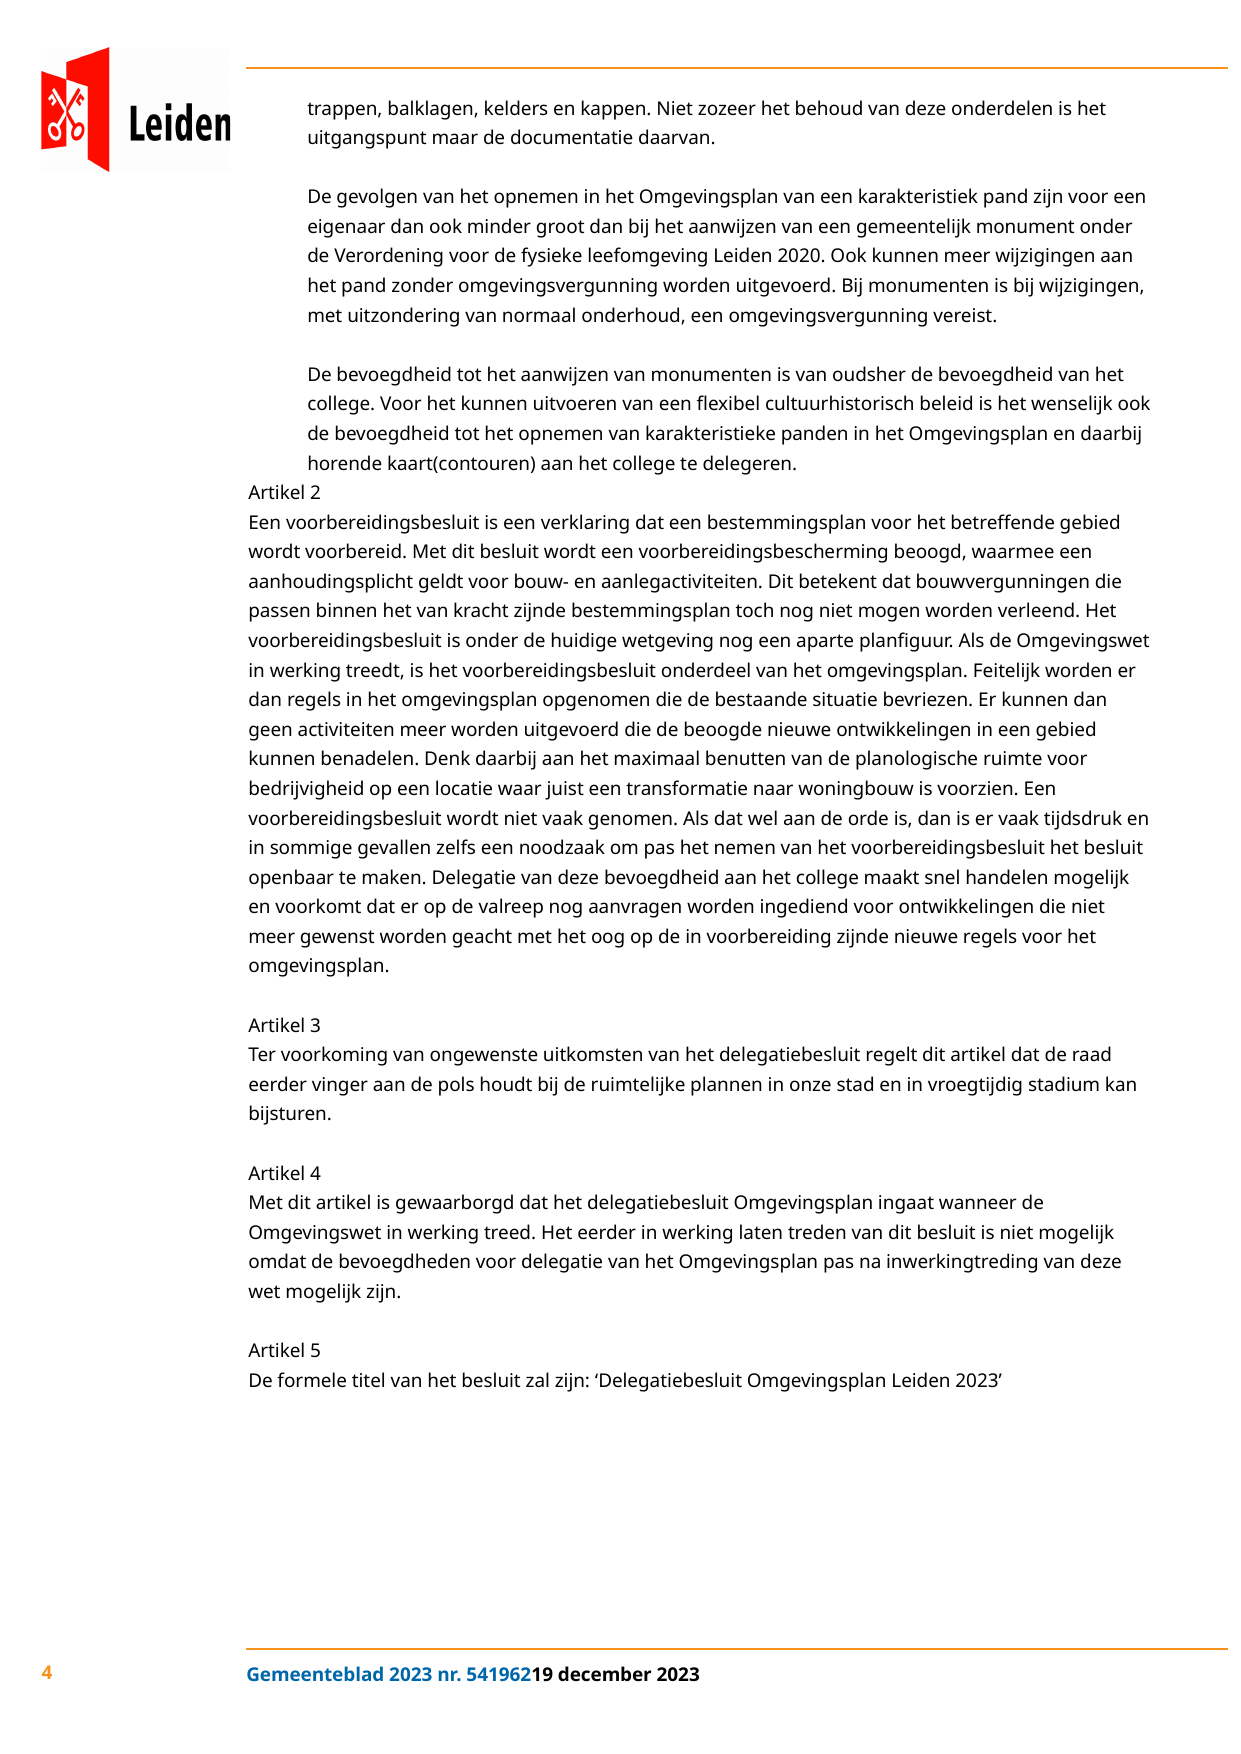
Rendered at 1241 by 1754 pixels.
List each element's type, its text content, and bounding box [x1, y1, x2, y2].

text Artikel 5 [248, 1337, 1152, 1363]
list De bevoegdheid tot het aanwijzen van monumenten is van oudsher de bevoegdheid van het college. Voor het kunnen uitvoeren van een flexibel cultuurhistorisch beleid is het wenselijk ook de bevoegdheid tot het opnemen van karakteristieke panden in het Omgevingsplan en daarbij horende kaart(contouren) aan het college te delegeren. [248, 361, 1152, 476]
text Artikel 2 [248, 479, 1152, 505]
list trappen, balklagen, kelders en kappen. Niet zozeer het behoud van deze onderdelen is het uitgangspunt maar de documentatie daarvan. [248, 95, 1152, 150]
picture [41, 47, 231, 172]
text Artikel 3 [248, 1012, 1152, 1038]
text Ter voorkoming van ongewenste uitkomsten van het delegatiebesluit regelt dit artikel dat de raad eerder vinger aan de pols houdt bij de ruimtelijke plannen in onze stad en in vroegtijdig stadium kan bijsturen. [248, 1041, 1152, 1126]
list De gevolgen van het opnemen in het Omgevingsplan van een karakteristiek pand zijn voor een eigenaar dan ook minder groot dan bij het aanwijzen van een gemeentelijk monument onder de Verordening voor de fysieke leefomgeving Leiden 2020. Ook kunnen meer wijzigingen aan het pand zonder omgevingsvergunning worden uitgevoerd. Bij monumenten is bij wijzigingen, met uitzondering van normaal onderhoud, een omgevingsvergunning vereist. [248, 183, 1152, 328]
text De formele titel van het besluit zal zijn: ‘Delegatiebesluit Omgevingsplan Leiden 2023’ [248, 1367, 1152, 1393]
text Een voorbereidingsbesluit is een verklaring dat een bestemmingsplan voor het betreffende gebied wordt voorbereid. Met dit besluit wordt een voorbereidingsbescherming beoogd, waarmee een aanhoudingsplicht geldt voor bouw- en aanlegactiviteiten. Dit betekent dat bouwvergunningen die passen binnen het van kracht zijnde bestemmingsplan toch nog niet mogen worden verleend. Het voorbereidingsbesluit is onder de huidige wetgeving nog een aparte planfiguur. Als de Omgevingswet in werking treedt, is het voorbereidingsbesluit onderdeel van het omgevingsplan. Feitelijk worden er dan regels in het omgevingsplan opgenomen die de bestaande situatie bevriezen. Er kunnen dan geen activiteiten meer worden uitgevoerd die de beoogde nieuwe ontwikkelingen in een gebied kunnen benadelen. Denk daarbij aan het maximaal benutten van de planologische ruimte voor bedrijvigheid op een locatie waar juist een transformatie naar woningbouw is voorzien. Een voorbereidingsbesluit wordt niet vaak genomen. Als dat wel aan de orde is, dan is er vaak tijdsdruk en in sommige gevallen zelfs een noodzaak om pas het nemen van het voorbereidingsbesluit het besluit openbaar te maken. Delegatie van deze bevoegdheid aan het college maakt snel handelen mogelijk en voorkomt dat er op de valreep nog aanvragen worden ingediend voor ontwikkelingen die niet meer gewenst worden geacht met het oog op de in voorbereiding zijnde nieuwe regels voor het omgevingsplan. [248, 509, 1152, 978]
text Artikel 4 [248, 1160, 1152, 1186]
text Met dit artikel is gewaarborgd dat het delegatiebesluit Omgevingsplan ingaat wanneer de Omgevingswet in werking treed. Het eerder in werking laten treden van dit besluit is niet mogelijk omdat de bevoegdheden voor delegatie van het Omgevingsplan pas na inwerkingtreding van deze wet mogelijk zijn. [248, 1189, 1152, 1304]
